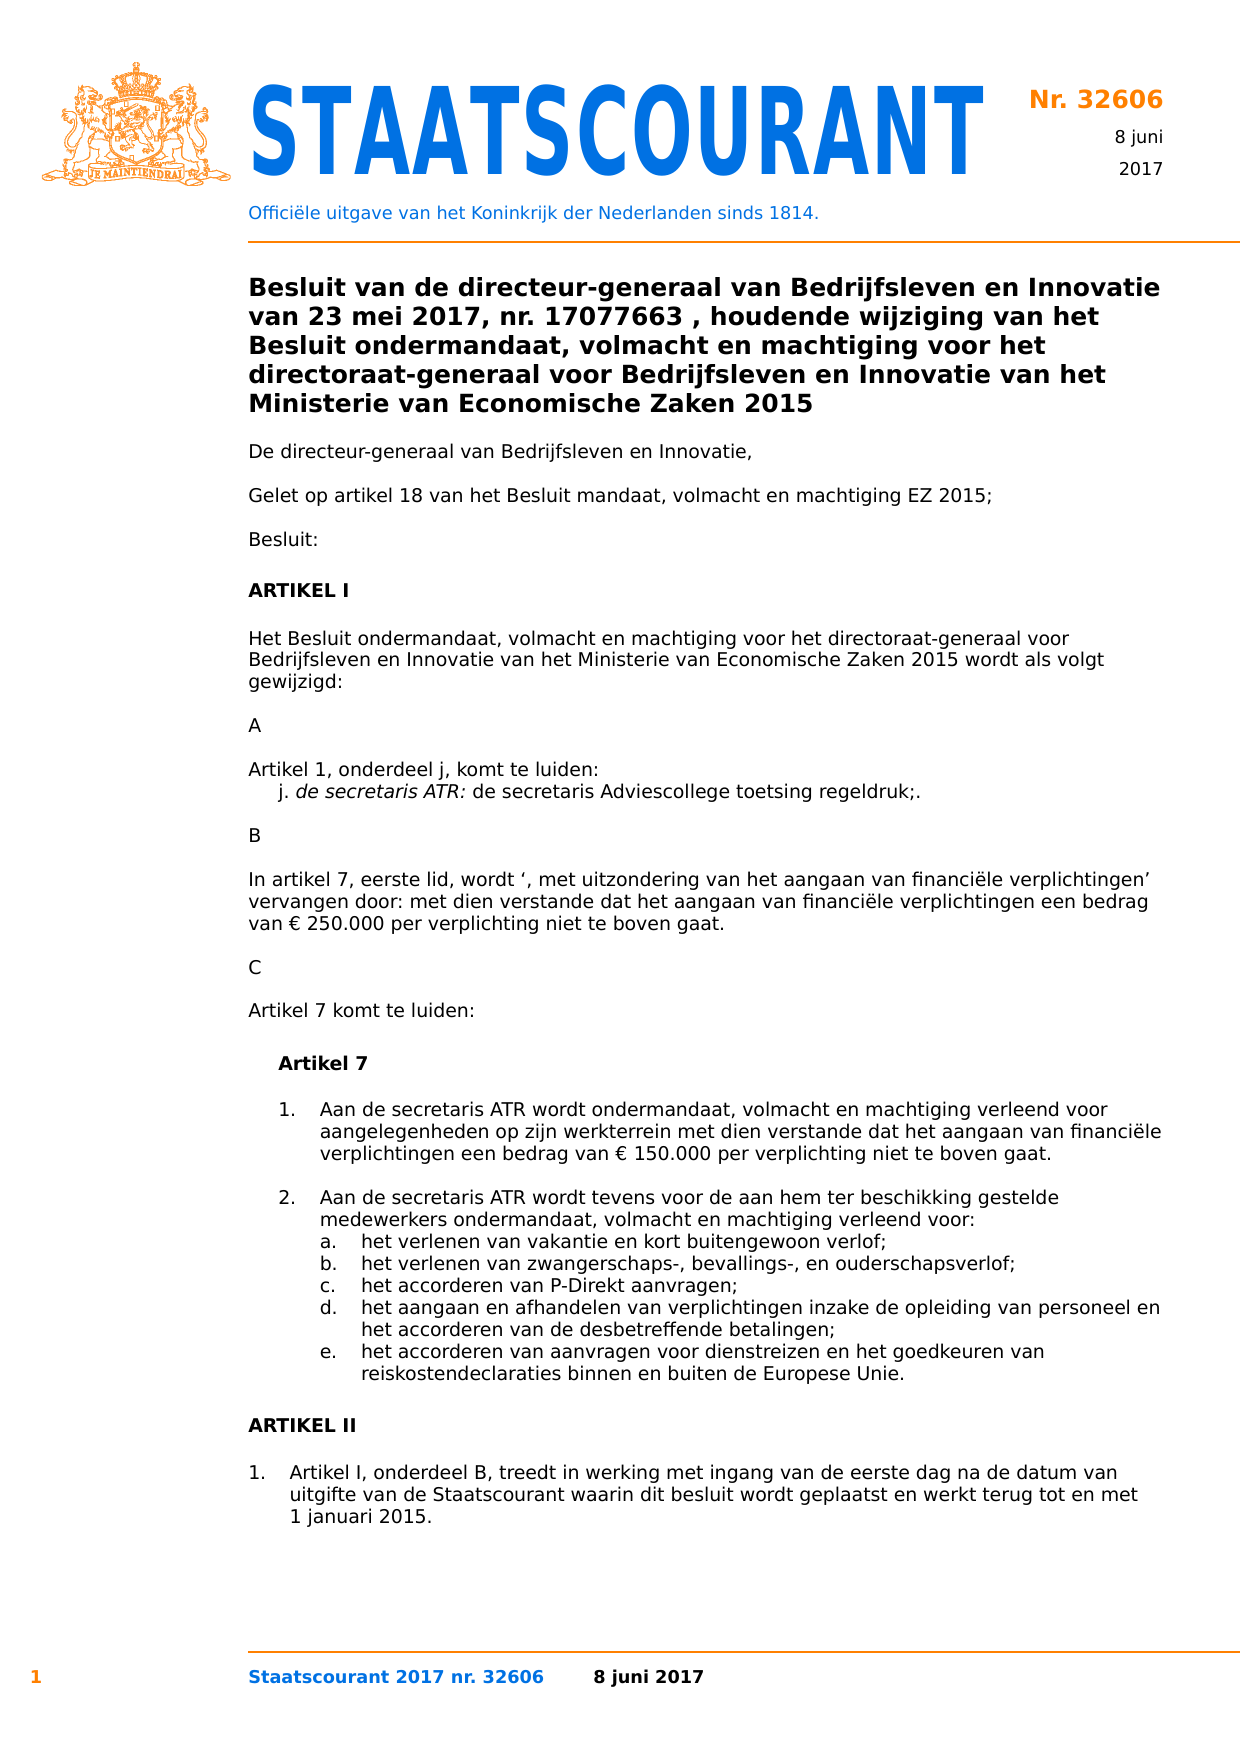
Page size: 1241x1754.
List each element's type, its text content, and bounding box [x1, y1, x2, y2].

text Het Besluit ondermandaat, volmacht en machtiging voor het directoraat-generaal voor Bedrijfsleven en Innovatie van het Ministerie van Economische Zaken 2015 wordt als volgt gewijzigd: [248, 627, 1163, 693]
text In artikel 7, eerste lid, wordt ‘, met uitzondering van het aangaan van financiële verplichtingen’ vervangen door: met dien verstande dat het aangaan van financiële verplichtingen een bedrag van € 250.000 per verplichting niet te boven gaat. [248, 869, 1163, 935]
text B [248, 825, 1163, 847]
table_cell 8 juni [998, 121, 1240, 153]
table_header Nr. 32606 [998, 62, 1240, 121]
text Gelet op artikel 18 van het Besluit mandaat, volmacht en machtiging EZ 2015; [248, 484, 1163, 507]
subtitle Artikel 7 [278, 1052, 1163, 1074]
subtitle ARTIKEL I [248, 580, 1163, 602]
table_header [25, 62, 248, 241]
text C [248, 957, 1163, 978]
table_header STAATSCOURANT [248, 62, 998, 203]
text a. het verlenen van vakantie en kort buitengewoon verlof; [319, 1231, 1163, 1253]
picture [41, 62, 231, 186]
text Besluit: [248, 528, 1163, 550]
text 1. Artikel I, onderdeel B, treedt in werking met ingang van de eerste dag na de datum van uitgifte van de Staatscourant waarin dit besluit wordt geplaatst en werkt terug tot en met 1 januari 2015. [248, 1462, 1163, 1528]
text b. het verlenen van zwangerschaps-, bevallings-, en ouderschapsverlof; [319, 1253, 1163, 1275]
subtitle ARTIKEL II [248, 1415, 1163, 1437]
table_cell 2017 [998, 153, 1240, 203]
text d. het aangaan en afhandelen van verplichtingen inzake de opleiding van personeel en het accorderen van de desbetreffende betalingen; [319, 1297, 1163, 1341]
text Artikel 1, onderdeel j, komt te luiden: [248, 759, 1163, 781]
text j. de secretaris ATR: de secretaris Adviescollege toetsing regeldruk;. [278, 781, 1163, 803]
text c. het accorderen van P-Direkt aanvragen; [319, 1275, 1163, 1297]
text Artikel 7 komt te luiden: [248, 1000, 1163, 1022]
table_cell Officiële uitgave van het Koninkrijk der Nederlanden sinds 1814. [248, 203, 1240, 241]
text e. het accorderen van aanvragen voor dienstreizen en het goedkeuren van reiskostendeclaraties binnen en buiten de Europese Unie. [319, 1341, 1163, 1385]
text 1. Aan de secretaris ATR wordt ondermandaat, volmacht en machtiging verleend voor aangelegenheden op zijn werkterrein met dien verstande dat het aangaan van financiële verplichtingen een bedrag van € 150.000 per verplichting niet te boven gaat. [278, 1099, 1163, 1165]
subtitle Besluit van de directeur-generaal van Bedrijfsleven en Innovatie van 23 mei 2017, nr. 17077663 , houdende wijziging van het Besluit ondermandaat, volmacht en machtiging voor het directoraat-generaal voor Bedrijfsleven en Innovatie van het Ministerie van Economische Zaken 2015 [248, 273, 1163, 419]
text De directeur-generaal van Bedrijfsleven en Innovatie, [248, 441, 1163, 463]
text 2. Aan de secretaris ATR wordt tevens voor de aan hem ter beschikking gestelde medewerkers ondermandaat, volmacht en machtiging verleend voor: [278, 1187, 1163, 1231]
text A [248, 715, 1163, 737]
